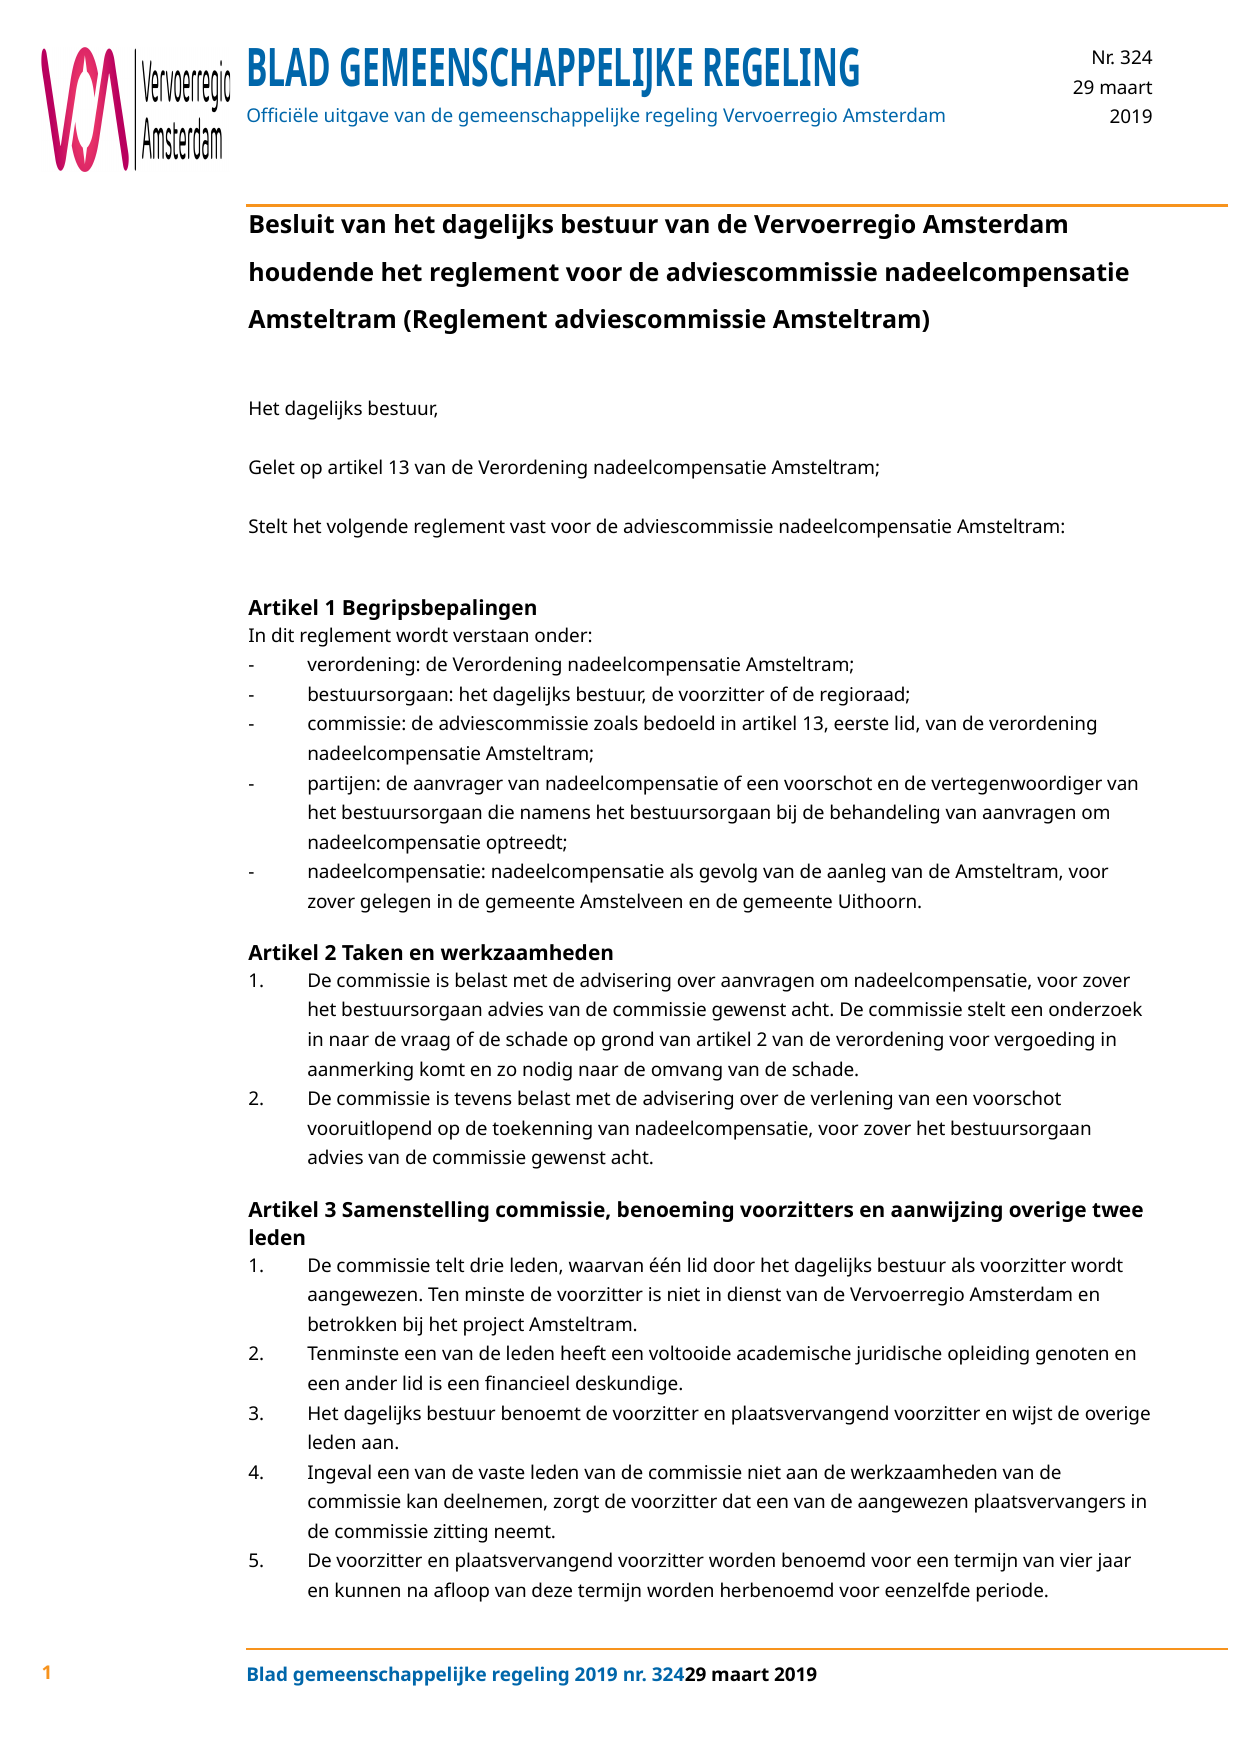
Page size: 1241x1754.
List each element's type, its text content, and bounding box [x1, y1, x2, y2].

text Gelet op artikel 13 van de Verordening nadeelcompensatie Amsteltram; [248, 454, 1152, 480]
list Ingeval een van de vaste leden van de commissie niet aan de werkzaamheden van de commissie kan deelnemen, zorgt de voorzitter dat een van de aangewezen plaatsvervangers in de commissie zitting neemt. [248, 1459, 1152, 1544]
list nadeelcompensatie: nadeelcompensatie als gevolg van de aanleg van de Amsteltram, voor zover gelegen in de gemeente Amstelveen en de gemeente Uithoorn. [248, 858, 1152, 914]
text Artikel 2 Taken en werkzaamheden [248, 938, 1152, 967]
text Het dagelijks bestuur, [248, 395, 1152, 421]
list De voorzitter en plaatsvervangend voorzitter worden benoemd voor een termijn van vier jaar en kunnen na afloop van deze termijn worden herbenoemd voor eenzelfde periode. [248, 1548, 1152, 1603]
text Stelt het volgende reglement vast voor de adviescommissie nadeelcompensatie Amsteltram: [248, 513, 1152, 539]
text Artikel 1 Begripsbepalingen [248, 593, 1152, 622]
list De commissie is belast met de advisering over aanvragen om nadeelcompensatie, voor zover het bestuursorgaan advies van de commissie gewenst acht. De commissie stelt een onderzoek in naar de vraag of de schade op grond van artikel 2 van de verordening voor vergoeding in aanmerking komt en zo nodig naar de omvang van de schade. [248, 967, 1152, 1081]
list Het dagelijks bestuur benoemt de voorzitter en plaatsvervangend voorzitter en wijst de overige leden aan. [248, 1400, 1152, 1455]
list verordening: de Verordening nadeelcompensatie Amsteltram; [248, 651, 1152, 677]
list commissie: de adviescommissie zoals bedoeld in artikel 13, eerste lid, van de verordening nadeelcompensatie Amsteltram; [248, 711, 1152, 766]
list De commissie is tevens belast met de advisering over de verlening van een voorschot vooruitlopend op de toekenning van nadeelcompensatie, voor zover het bestuursorgaan advies van de commissie gewenst acht. [248, 1085, 1152, 1170]
text Besluit van het dagelijks bestuur van de Vervoerregio Amsterdam houdende het reglement voor de adviescommissie nadeelcompensatie Amsteltram (Reglement adviescommissie Amsteltram) [248, 207, 1152, 336]
list bestuursorgaan: het dagelijks bestuur, de voorzitter of de regioraad; [248, 681, 1152, 707]
text In dit reglement wordt verstaan onder: [248, 622, 1152, 648]
list De commissie telt drie leden, waarvan één lid door het dagelijks bestuur als voorzitter wordt aangewezen. Ten minste de voorzitter is niet in dienst van de Vervoerregio Amsterdam en betrokken bij het project Amsteltram. [248, 1252, 1152, 1337]
picture [41, 47, 231, 172]
list partijen: de aanvrager van nadeelcompensatie of een voorschot en de vertegenwoordiger van het bestuursorgaan die namens het bestuursorgaan bij de behandeling van aanvragen om nadeelcompensatie optreedt; [248, 770, 1152, 855]
text Artikel 3 Samenstelling commissie, benoeming voorzitters en aanwijzing overige twee leden [248, 1195, 1152, 1252]
list Tenminste een van de leden heeft een voltooide academische juridische opleiding genoten en een ander lid is een financieel deskundige. [248, 1341, 1152, 1396]
